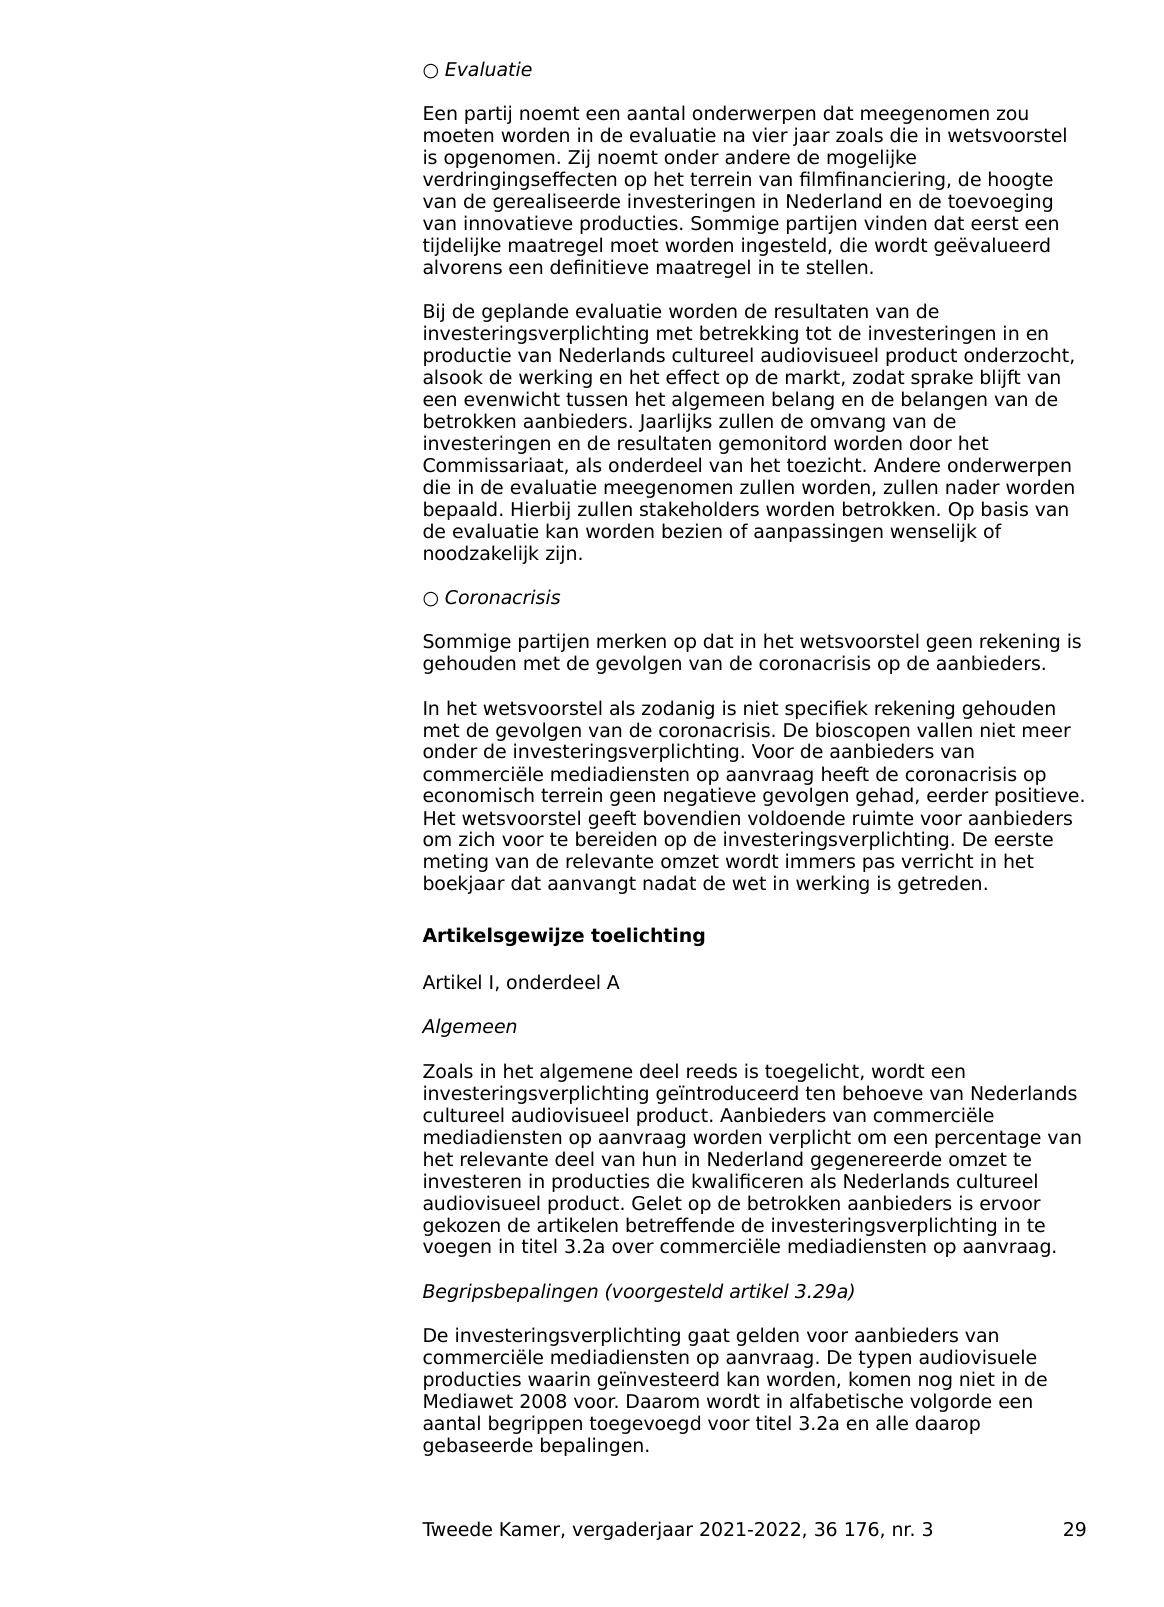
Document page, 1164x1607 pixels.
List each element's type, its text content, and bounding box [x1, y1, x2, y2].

subtitle Artikelsgewijze toelichting [422, 925, 1087, 947]
subtitle Algemeen [422, 1016, 1087, 1038]
subtitle Artikel I, onderdeel A [422, 972, 1087, 994]
text Bij de geplande evaluatie worden de resultaten van de investeringsverplichting met betrekking tot de investeringen in en productie van Nederlands cultureel audiovisueel product onderzocht, alsook de werking en het effect op de markt, zodat sprake blijft van een evenwicht tussen het algemeen belang en de belangen van de betrokken aanbieders. Jaarlijks zullen de omvang van de investeringen en de resultaten gemonitord worden door het Commissariaat, als onderdeel van het toezicht. Andere onderwerpen die in de evaluatie meegenomen zullen worden, zullen nader worden bepaald. Hierbij zullen stakeholders worden betrokken. Op basis van de evaluatie kan worden bezien of aanpassingen wenselijk of noodzakelijk zijn. [422, 301, 1087, 565]
subtitle ○ Evaluatie [422, 59, 1087, 81]
text Zoals in het algemene deel reeds is toegelicht, wordt een investeringsverplichting geïntroduceerd ten behoeve van Nederlands cultureel audiovisueel product. Aanbieders van commerciële mediadiensten op aanvraag worden verplicht om een percentage van het relevante deel van hun in Nederland gegenereerde omzet te investeren in producties die kwalificeren als Nederlands cultureel audiovisueel product. Gelet op de betrokken aanbieders is ervoor gekozen de artikelen betreffende de investeringsverplichting in te voegen in titel 3.2a over commerciële mediadiensten op aanvraag. [422, 1061, 1087, 1258]
text De investeringsverplichting gaat gelden voor aanbieders van commerciële mediadiensten op aanvraag. De typen audiovisuele producties waarin geïnvesteerd kan worden, komen nog niet in de Mediawet 2008 voor. Daarom wordt in alfabetische volgorde een aantal begrippen toegevoegd voor titel 3.2a en alle daarop gebaseerde bepalingen. [422, 1325, 1087, 1457]
subtitle ○ Coronacrisis [422, 587, 1087, 609]
text In het wetsvoorstel als zodanig is niet specifiek rekening gehouden met de gevolgen van de coronacrisis. De bioscopen vallen niet meer onder de investeringsverplichting. Voor de aanbieders van commerciële mediadiensten op aanvraag heeft de coronacrisis op economisch terrein geen negatieve gevolgen gehad, eerder positieve. Het wetsvoorstel geeft bovendien voldoende ruimte voor aanbieders om zich voor te bereiden op de investeringsverplichting. De eerste meting van de relevante omzet wordt immers pas verricht in het boekjaar dat aanvangt nadat de wet in werking is getreden. [422, 697, 1087, 895]
text Een partij noemt een aantal onderwerpen dat meegenomen zou moeten worden in de evaluatie na vier jaar zoals die in wetsvoorstel is opgenomen. Zij noemt onder andere de mogelijke verdringingseffecten op het terrein van filmfinanciering, de hoogte van de gerealiseerde investeringen in Nederland en de toevoeging van innovatieve producties. Sommige partijen vinden dat eerst een tijdelijke maatregel moet worden ingesteld, die wordt geëvalueerd alvorens een definitieve maatregel in te stellen. [422, 103, 1087, 279]
subtitle Begripsbepalingen (voorgesteld artikel 3.29a) [422, 1281, 1087, 1303]
text Sommige partijen merken op dat in het wetsvoorstel geen rekening is gehouden met de gevolgen van de coronacrisis op de aanbieders. [422, 631, 1087, 675]
